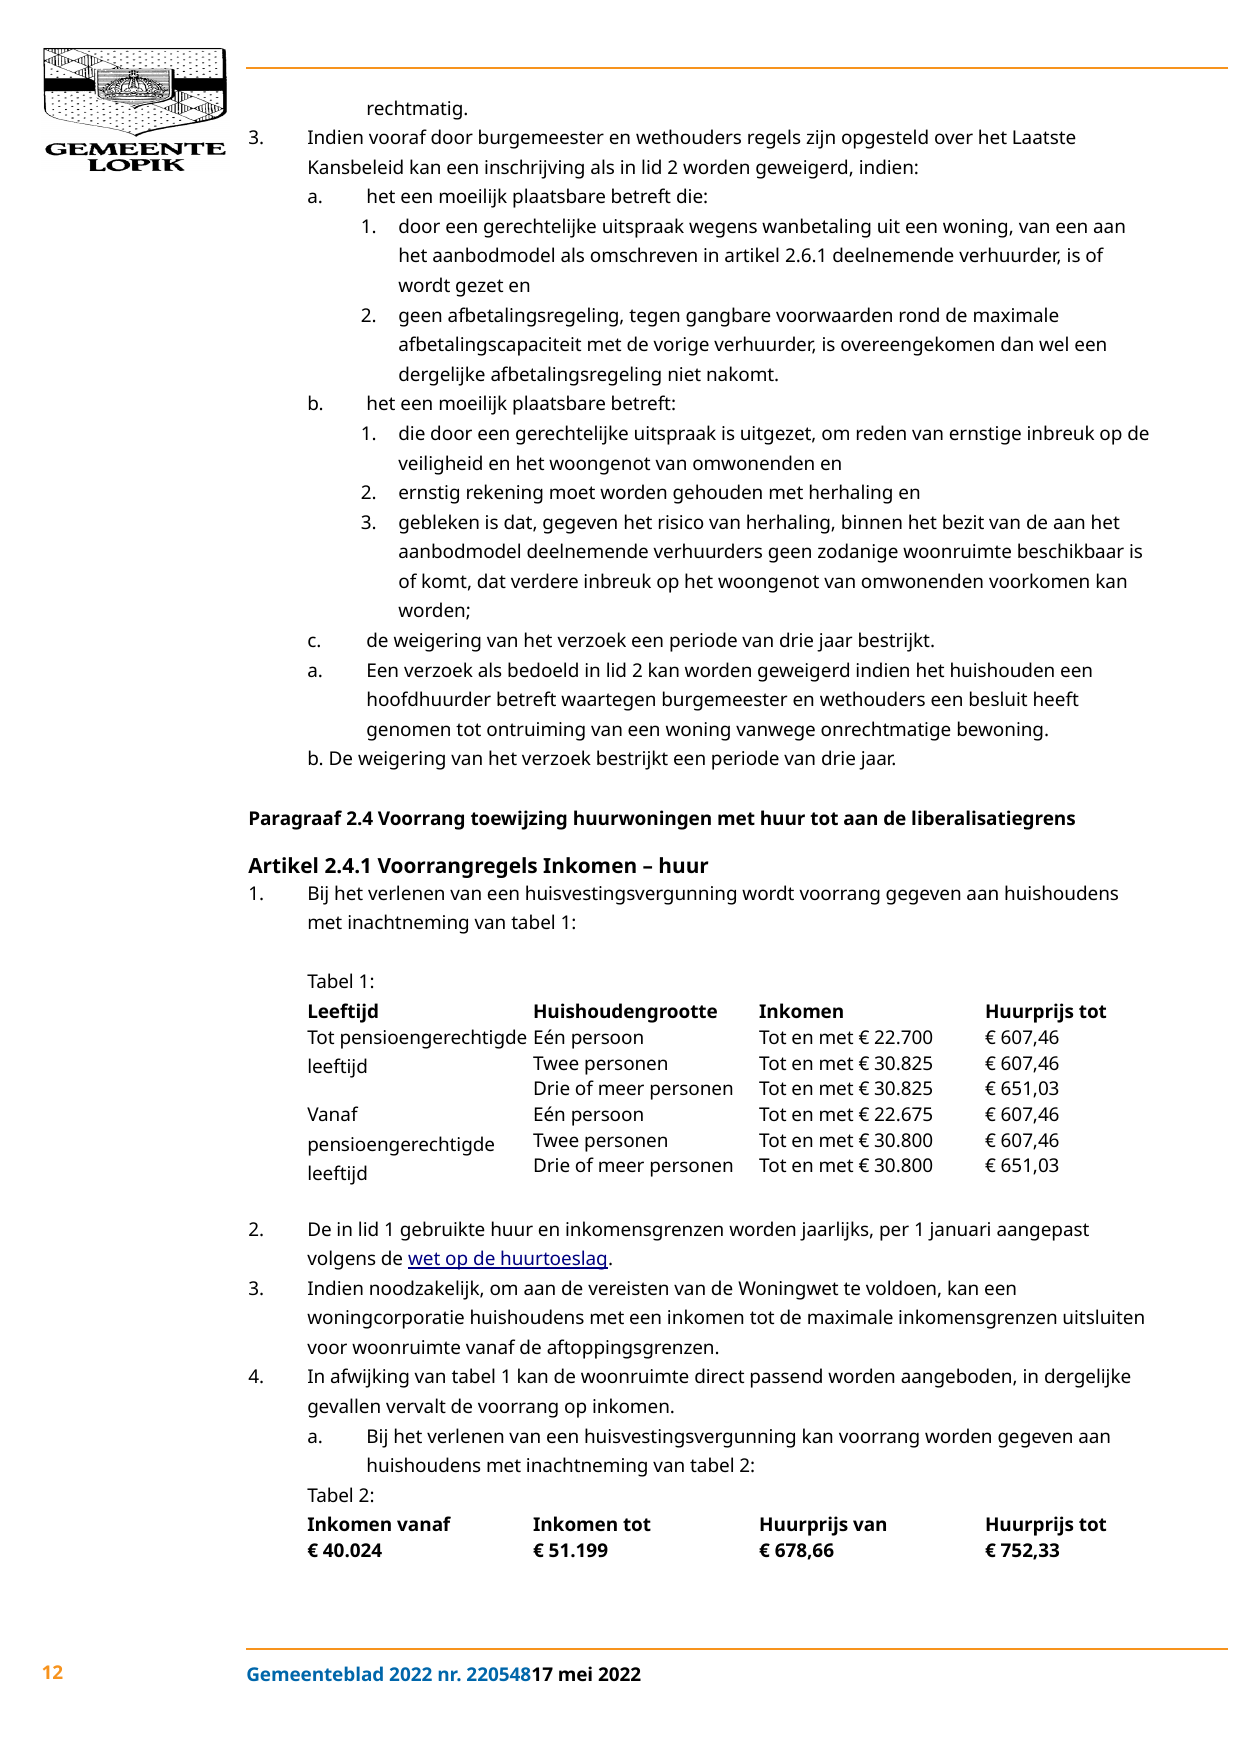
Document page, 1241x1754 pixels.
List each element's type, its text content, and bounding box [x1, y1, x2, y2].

table_cell Tot pensioengerechtigde leeftijd [307, 1024, 533, 1101]
table_cell € 752,33 [985, 1538, 1211, 1563]
table_cell Tot en met € 22.700 [759, 1024, 985, 1050]
list Bij het verlenen van een huisvestingsvergunning wordt voorrang gegeven aan huishoudens met inachtneming van tabel 1: [248, 880, 1152, 935]
list geen afbetalingsregeling, tegen gangbare voorwaarden rond de maximale afbetalingscapaciteit met de vorige verhuurder, is overeengekomen dan wel een dergelijke afbetalingsregeling niet nakomt. [361, 302, 1152, 387]
table_cell € 51.199 [533, 1538, 759, 1563]
list die door een gerechtelijke uitspraak is uitgezet, om reden van ernstige inbreuk op de veiligheid en het woongenot van omwonenden en [361, 420, 1152, 476]
table_header Leeftijd [307, 998, 533, 1024]
table_header Huurprijs tot [985, 1512, 1211, 1537]
picture [41, 47, 231, 172]
list In afwijking van tabel 1 kan de woonruimte direct passend worden aangeboden, in dergelijke gevallen vervalt de voorrang op inkomen. [248, 1364, 1152, 1419]
table_cell Twee personen [533, 1050, 759, 1075]
table_cell Tot en met € 30.800 [759, 1127, 985, 1153]
text Paragraaf 2.4 Voorrang toewijzing huurwoningen met huur tot aan de liberalisatiegrens [248, 805, 1152, 831]
table_cell € 651,03 [985, 1153, 1211, 1186]
list ernstig rekening moet worden gehouden met herhaling en [361, 479, 1152, 505]
list het een moeilijk plaatsbare betreft die: [307, 183, 1152, 209]
list Tabel 1: [248, 968, 1152, 994]
table_cell Twee personen [533, 1127, 759, 1153]
list rechtmatig. [307, 95, 1152, 121]
list het een moeilijk plaatsbare betreft: [307, 391, 1152, 416]
table_cell Eén persoon [533, 1024, 759, 1050]
table_cell Tot en met € 30.825 [759, 1075, 985, 1101]
list door een gerechtelijke uitspraak wegens wanbetaling uit een woning, van een aan het aanbodmodel als omschreven in artikel 2.6.1 deelnemende verhuurder, is of wordt gezet en [361, 213, 1152, 298]
list Indien vooraf door burgemeester en wethouders regels zijn opgesteld over het Laatste Kansbeleid kan een inschrijving als in lid 2 worden geweigerd, indien: [248, 124, 1152, 180]
table_header Inkomen tot [533, 1512, 759, 1537]
table_cell € 607,46 [985, 1127, 1211, 1153]
table_cell € 607,46 [985, 1101, 1211, 1127]
list De in lid 1 gebruikte huur en inkomensgrenzen worden jaarlijks, per 1 januari aangepast volgens de wet op de huurtoeslag. [248, 1216, 1152, 1271]
list Tabel 2: [248, 1482, 1152, 1508]
table_cell Drie of meer personen [533, 1075, 759, 1101]
table_cell Vanaf pensioengerechtigde leeftijd [307, 1101, 533, 1186]
list de weigering van het verzoek een periode van drie jaar bestrijkt. [307, 627, 1152, 653]
table_cell Tot en met € 30.825 [759, 1050, 985, 1075]
list Indien noodzakelijk, om aan de vereisten van de Woningwet te voldoen, kan een woningcorporatie huishoudens met een inkomen tot de maximale inkomensgrenzen uitsluiten voor woonruimte vanaf de aftoppingsgrenzen. [248, 1275, 1152, 1360]
table_cell € 651,03 [985, 1075, 1211, 1101]
table_header Huishoudengrootte [533, 998, 759, 1024]
table_cell Tot en met € 30.800 [759, 1153, 985, 1186]
list Een verzoek als bedoeld in lid 2 kan worden geweigerd indien het huishouden een hoofdhuurder betreft waartegen burgemeester en wethouders een besluit heeft genomen tot ontruiming van een woning vanwege onrechtmatige bewoning. [307, 657, 1152, 742]
table_cell Tot en met € 22.675 [759, 1101, 985, 1127]
table_cell € 678,66 [759, 1538, 985, 1563]
list Bij het verlenen van een huisvestingsvergunning kan voorrang worden gegeven aan huishoudens met inachtneming van tabel 2: [307, 1423, 1152, 1478]
table_cell € 40.024 [307, 1538, 533, 1563]
table_header Inkomen [759, 998, 985, 1024]
table_cell € 607,46 [985, 1050, 1211, 1075]
table_cell Drie of meer personen [533, 1153, 759, 1186]
table_cell Eén persoon [533, 1101, 759, 1127]
text Artikel 2.4.1 Voorrangregels Inkomen – huur [248, 851, 1152, 880]
table_cell € 607,46 [985, 1024, 1211, 1050]
list b. De weigering van het verzoek bestrijkt een periode van drie jaar. [248, 746, 1152, 771]
table_header Huurprijs tot [985, 998, 1211, 1024]
table_header Inkomen vanaf [307, 1512, 533, 1537]
list gebleken is dat, gegeven het risico van herhaling, binnen het bezit van de aan het aanbodmodel deelnemende verhuurders geen zodanige woonruimte beschikbaar is of komt, dat verdere inbreuk op het woongenot van omwonenden voorkomen kan worden; [361, 509, 1152, 623]
table_header Huurprijs van [759, 1512, 985, 1537]
